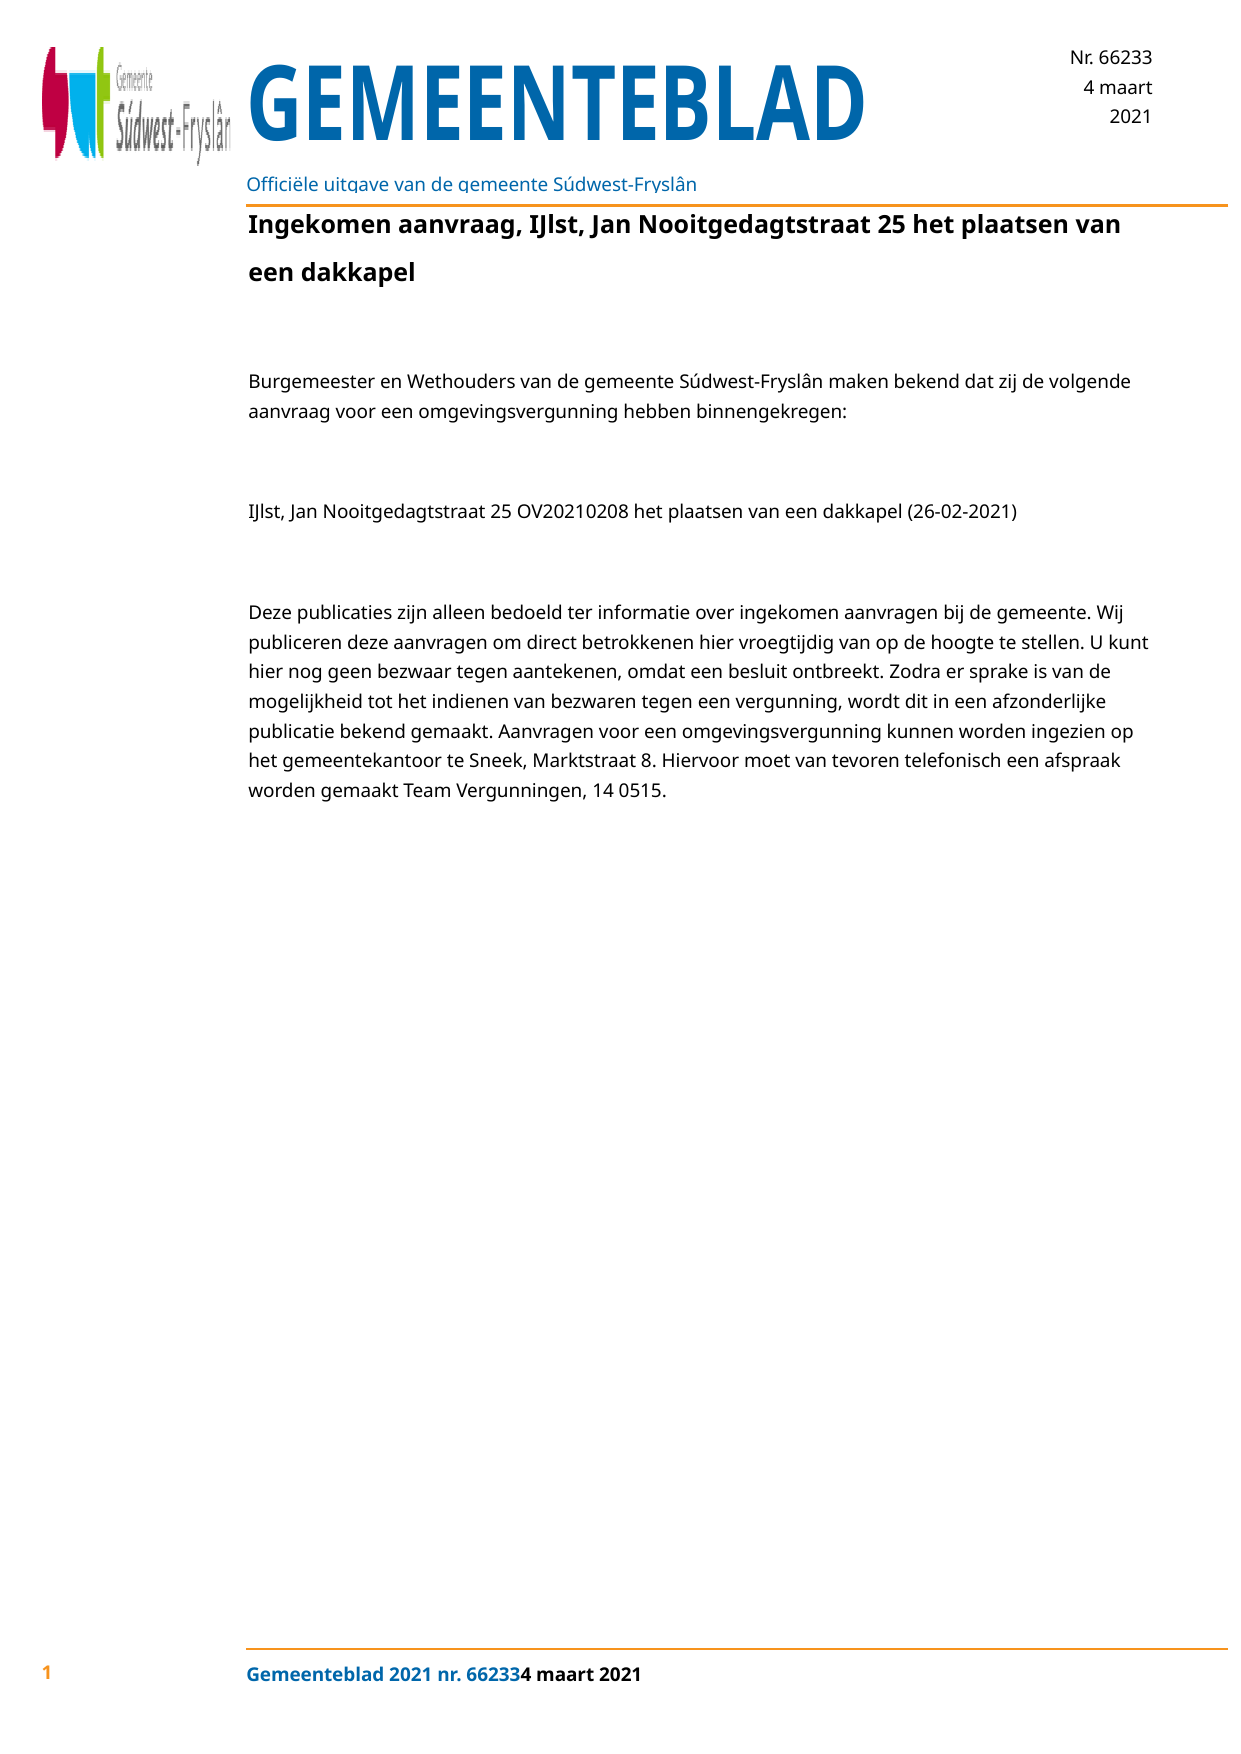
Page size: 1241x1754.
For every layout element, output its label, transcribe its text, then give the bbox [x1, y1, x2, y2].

picture [41, 47, 231, 172]
text Deze publicaties zijn alleen bedoeld ter informatie over ingekomen aanvragen bij de gemeente. Wij publiceren deze aanvragen om direct betrokkenen hier vroegtijdig van op de hoogte te stellen. U kunt hier nog geen bezwaar tegen aantekenen, omdat een besluit ontbreekt. Zodra er sprake is van de mogelijkheid tot het indienen van bezwaren tegen een vergunning, wordt dit in een afzonderlijke publicatie bekend gemaakt. Aanvragen voor een omgevingsvergunning kunnen worden ingezien op het gemeentekantoor te Sneek, Marktstraat 8. Hiervoor moet van tevoren telefonisch een afspraak worden gemaakt Team Vergunningen, 14 0515. [248, 599, 1152, 803]
text Ingekomen aanvraag, IJlst, Jan Nooitgedagtstraat 25 het plaatsen van een dakkapel [248, 207, 1152, 288]
text IJlst, Jan Nooitgedagtstraat 25 OV20210208 het plaatsen van een dakkapel (26-02-2021) [248, 499, 1152, 524]
text Burgemeester en Wethouders van de gemeente Súdwest-Fryslân maken bekend dat zij de volgende aanvraag voor een omgevingsvergunning hebben binnengekregen: [248, 368, 1152, 424]
